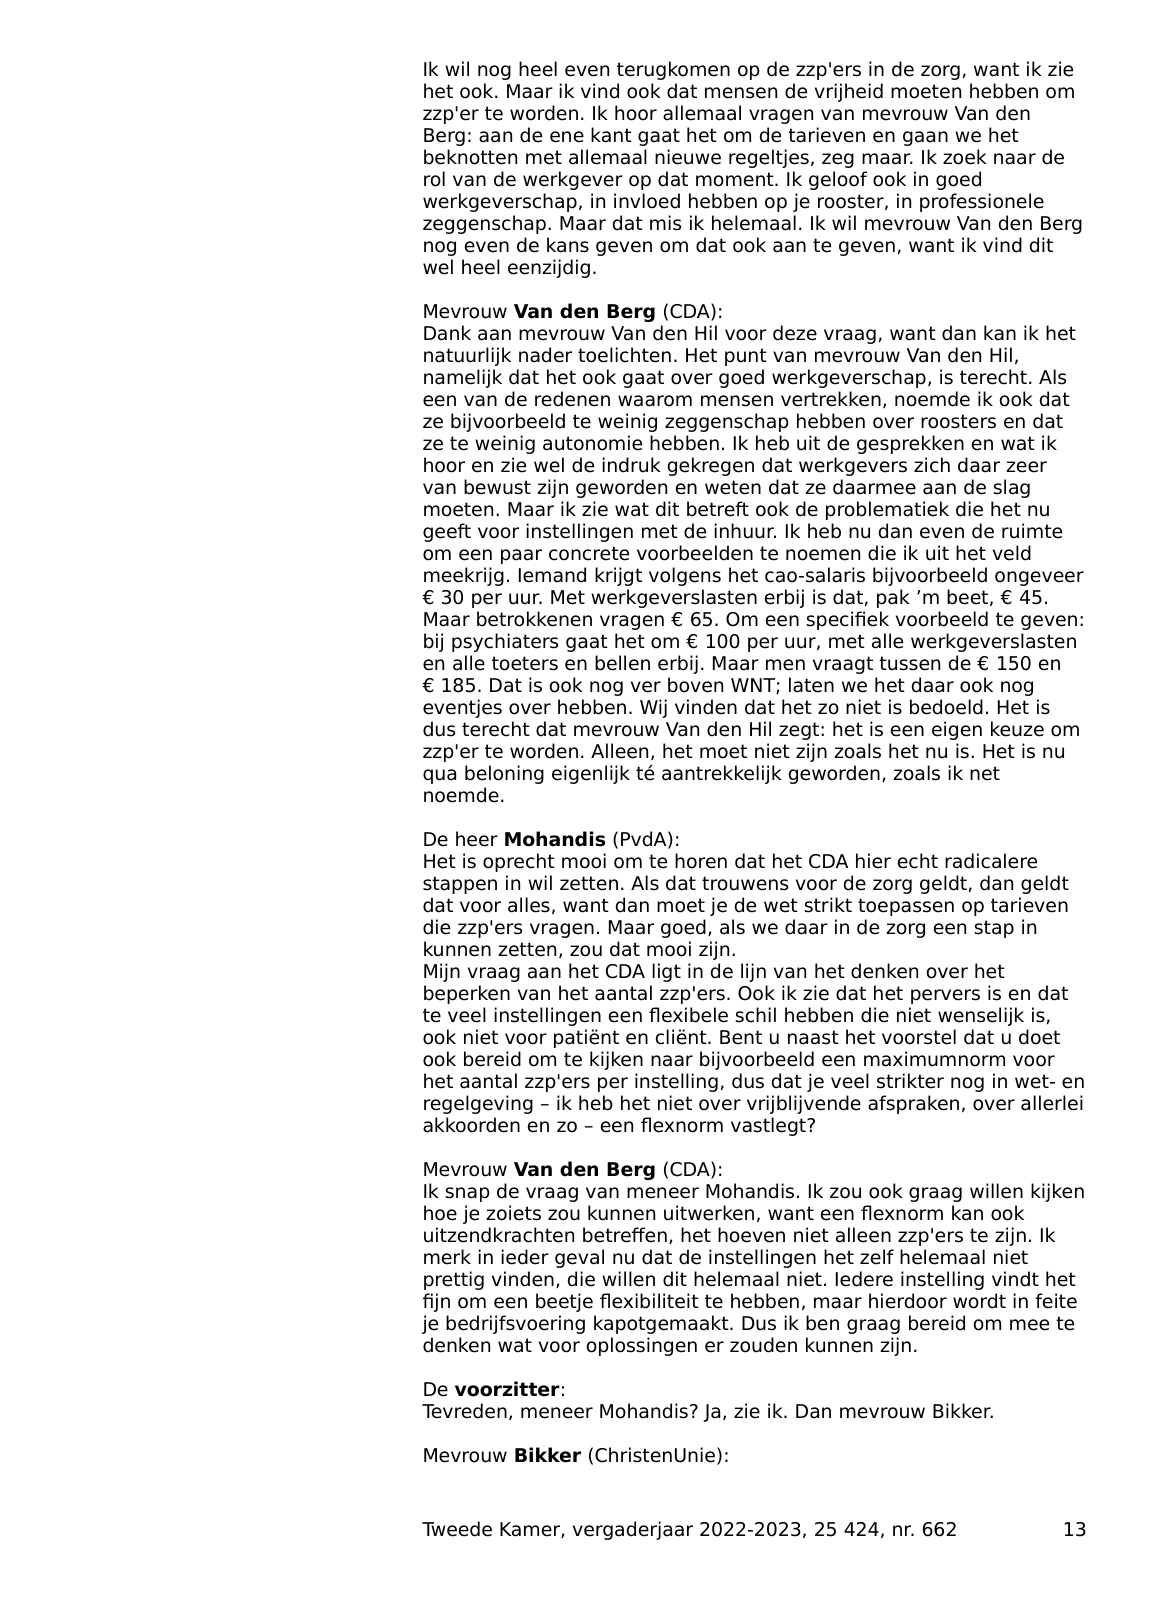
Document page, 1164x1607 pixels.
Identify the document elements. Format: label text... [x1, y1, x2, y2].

text Mevrouw Van den Berg (CDA): [422, 1159, 1087, 1181]
text Mevrouw Van den Berg (CDA): [422, 301, 1087, 323]
text Het is oprecht mooi om te horen dat het CDA hier echt radicalere stappen in wil zetten. Als dat trouwens voor de zorg geldt, dan geldt dat voor alles, want dan moet je de wet strikt toepassen op tarieven die zzp'ers vragen. Maar goed, als we daar in de zorg een stap in kunnen zetten, zou dat mooi zijn. [422, 851, 1087, 961]
text Mijn vraag aan het CDA ligt in de lijn van het denken over het beperken van het aantal zzp'ers. Ook ik zie dat het pervers is en dat te veel instellingen een flexibele schil hebben die niet wenselijk is, ook niet voor patiënt en cliënt. Bent u naast het voorstel dat u doet ook bereid om te kijken naar bijvoorbeeld een maximumnorm voor het aantal zzp'ers per instelling, dus dat je veel strikter nog in wet- en regelgeving – ik heb het niet over vrijblijvende afspraken, over allerlei akkoorden en zo – een flexnorm vastlegt? [422, 961, 1087, 1136]
text De voorzitter: [422, 1379, 1087, 1401]
text Ik snap de vraag van meneer Mohandis. Ik zou ook graag willen kijken hoe je zoiets zou kunnen uitwerken, want een flexnorm kan ook uitzendkrachten betreffen, het hoeven niet alleen zzp'ers te zijn. Ik merk in ieder geval nu dat de instellingen het zelf helemaal niet prettig vinden, die willen dit helemaal niet. Iedere instelling vindt het fijn om een beetje flexibiliteit te hebben, maar hierdoor wordt in feite je bedrijfsvoering kapotgemaakt. Dus ik ben graag bereid om mee te denken wat voor oplossingen er zouden kunnen zijn. [422, 1181, 1087, 1356]
text De heer Mohandis (PvdA): [422, 829, 1087, 851]
text Ik wil nog heel even terugkomen op de zzp'ers in de zorg, want ik zie het ook. Maar ik vind ook dat mensen de vrijheid moeten hebben om zzp'er te worden. Ik hoor allemaal vragen van mevrouw Van den Berg: aan de ene kant gaat het om de tarieven en gaan we het beknotten met allemaal nieuwe regeltjes, zeg maar. Ik zoek naar de rol van de werkgever op dat moment. Ik geloof ook in goed werkgeverschap, in invloed hebben op je rooster, in professionele zeggenschap. Maar dat mis ik helemaal. Ik wil mevrouw Van den Berg nog even de kans geven om dat ook aan te geven, want ik vind dit wel heel eenzijdig. [422, 59, 1087, 279]
text Tevreden, meneer Mohandis? Ja, zie ik. Dan mevrouw Bikker. [422, 1401, 1087, 1423]
text Mevrouw Bikker (ChristenUnie): [422, 1445, 1087, 1467]
text Dank aan mevrouw Van den Hil voor deze vraag, want dan kan ik het natuurlijk nader toelichten. Het punt van mevrouw Van den Hil, namelijk dat het ook gaat over goed werkgeverschap, is terecht. Als een van de redenen waarom mensen vertrekken, noemde ik ook dat ze bijvoorbeeld te weinig zeggenschap hebben over roosters en dat ze te weinig autonomie hebben. Ik heb uit de gesprekken en wat ik hoor en zie wel de indruk gekregen dat werkgevers zich daar zeer van bewust zijn geworden en weten dat ze daarmee aan de slag moeten. Maar ik zie wat dit betreft ook de problematiek die het nu geeft voor instellingen met de inhuur. Ik heb nu dan even de ruimte om een paar concrete voorbeelden te noemen die ik uit het veld meekrijg. Iemand krijgt volgens het cao-salaris bijvoorbeeld ongeveer € 30 per uur. Met werkgeverslasten erbij is dat, pak ’m beet, € 45. Maar betrokkenen vragen € 65. Om een specifiek voorbeeld te geven: bij psychiaters gaat het om € 100 per uur, met alle werkgeverslasten en alle toeters en bellen erbij. Maar men vraagt tussen de € 150 en € 185. Dat is ook nog ver boven WNT; laten we het daar ook nog eventjes over hebben. Wij vinden dat het zo niet is bedoeld. Het is dus terecht dat mevrouw Van den Hil zegt: het is een eigen keuze om zzp'er te worden. Alleen, het moet niet zijn zoals het nu is. Het is nu qua beloning eigenlijk té aantrekkelijk geworden, zoals ik net noemde. [422, 323, 1087, 807]
